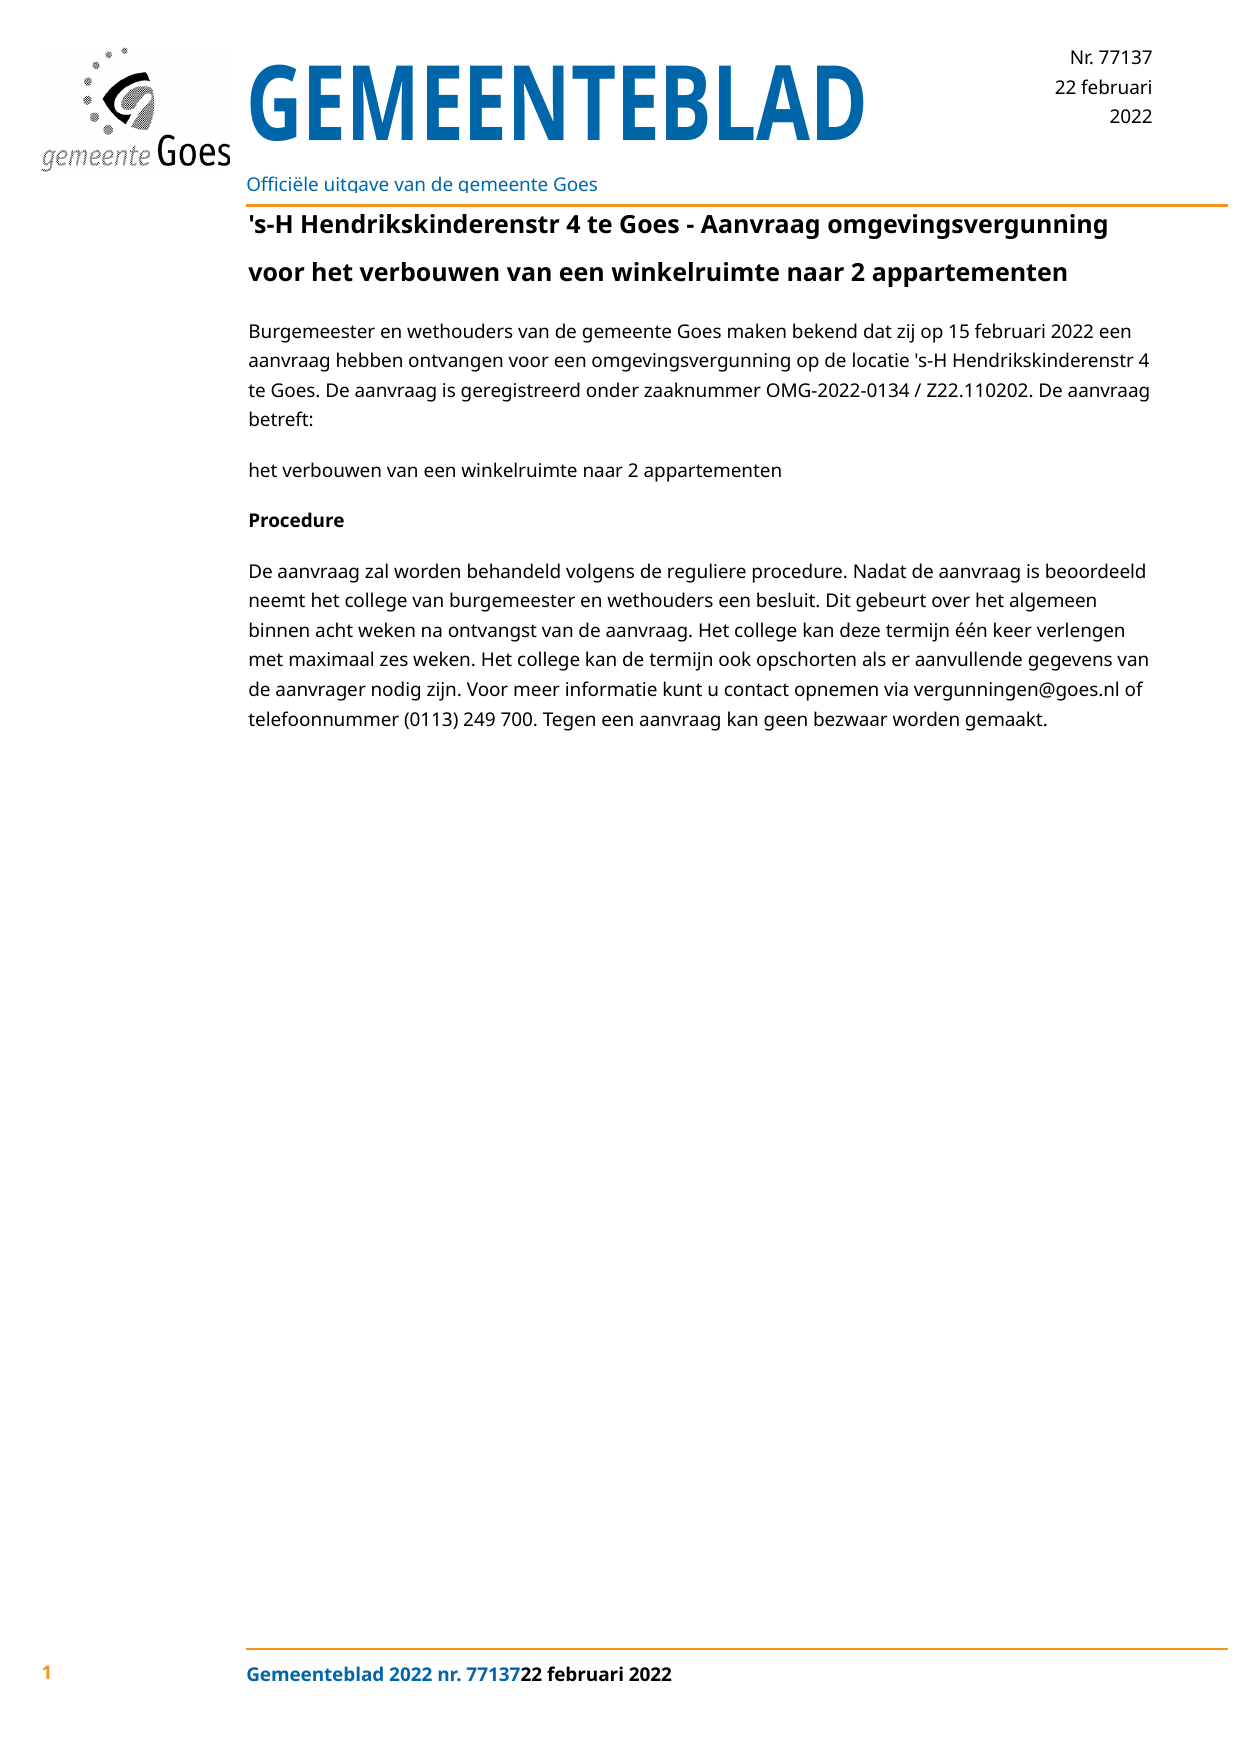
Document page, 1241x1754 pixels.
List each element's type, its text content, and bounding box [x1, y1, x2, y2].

text het verbouwen van een winkelruimte naar 2 appartementen [248, 457, 1152, 483]
text Procedure [248, 507, 1152, 533]
text Burgemeester en wethouders van de gemeente Goes maken bekend dat zij op 15 februari 2022 een aanvraag hebben ontvangen voor een omgevingsvergunning op de locatie 's-H Hendrikskinderenstr 4 te Goes. De aanvraag is geregistreerd onder zaaknummer OMG-2022-0134 / Z22.110202. De aanvraag betreft: [248, 318, 1152, 432]
picture [41, 47, 231, 172]
text 's-H Hendrikskinderenstr 4 te Goes - Aanvraag omgevingsvergunning voor het verbouwen van een winkelruimte naar 2 appartementen [248, 207, 1152, 288]
text De aanvraag zal worden behandeld volgens de reguliere procedure. Nadat de aanvraag is beoordeeld neemt het college van burgemeester en wethouders een besluit. Dit gebeurt over het algemeen binnen acht weken na ontvangst van de aanvraag. Het college kan deze termijn één keer verlengen met maximaal zes weken. Het college kan de termijn ook opschorten als er aanvullende gegevens van de aanvrager nodig zijn. Voor meer informatie kunt u contact opnemen via vergunningen@goes.nl of telefoonnummer (0113) 249 700. Tegen een aanvraag kan geen bezwaar worden gemaakt. [248, 558, 1152, 732]
